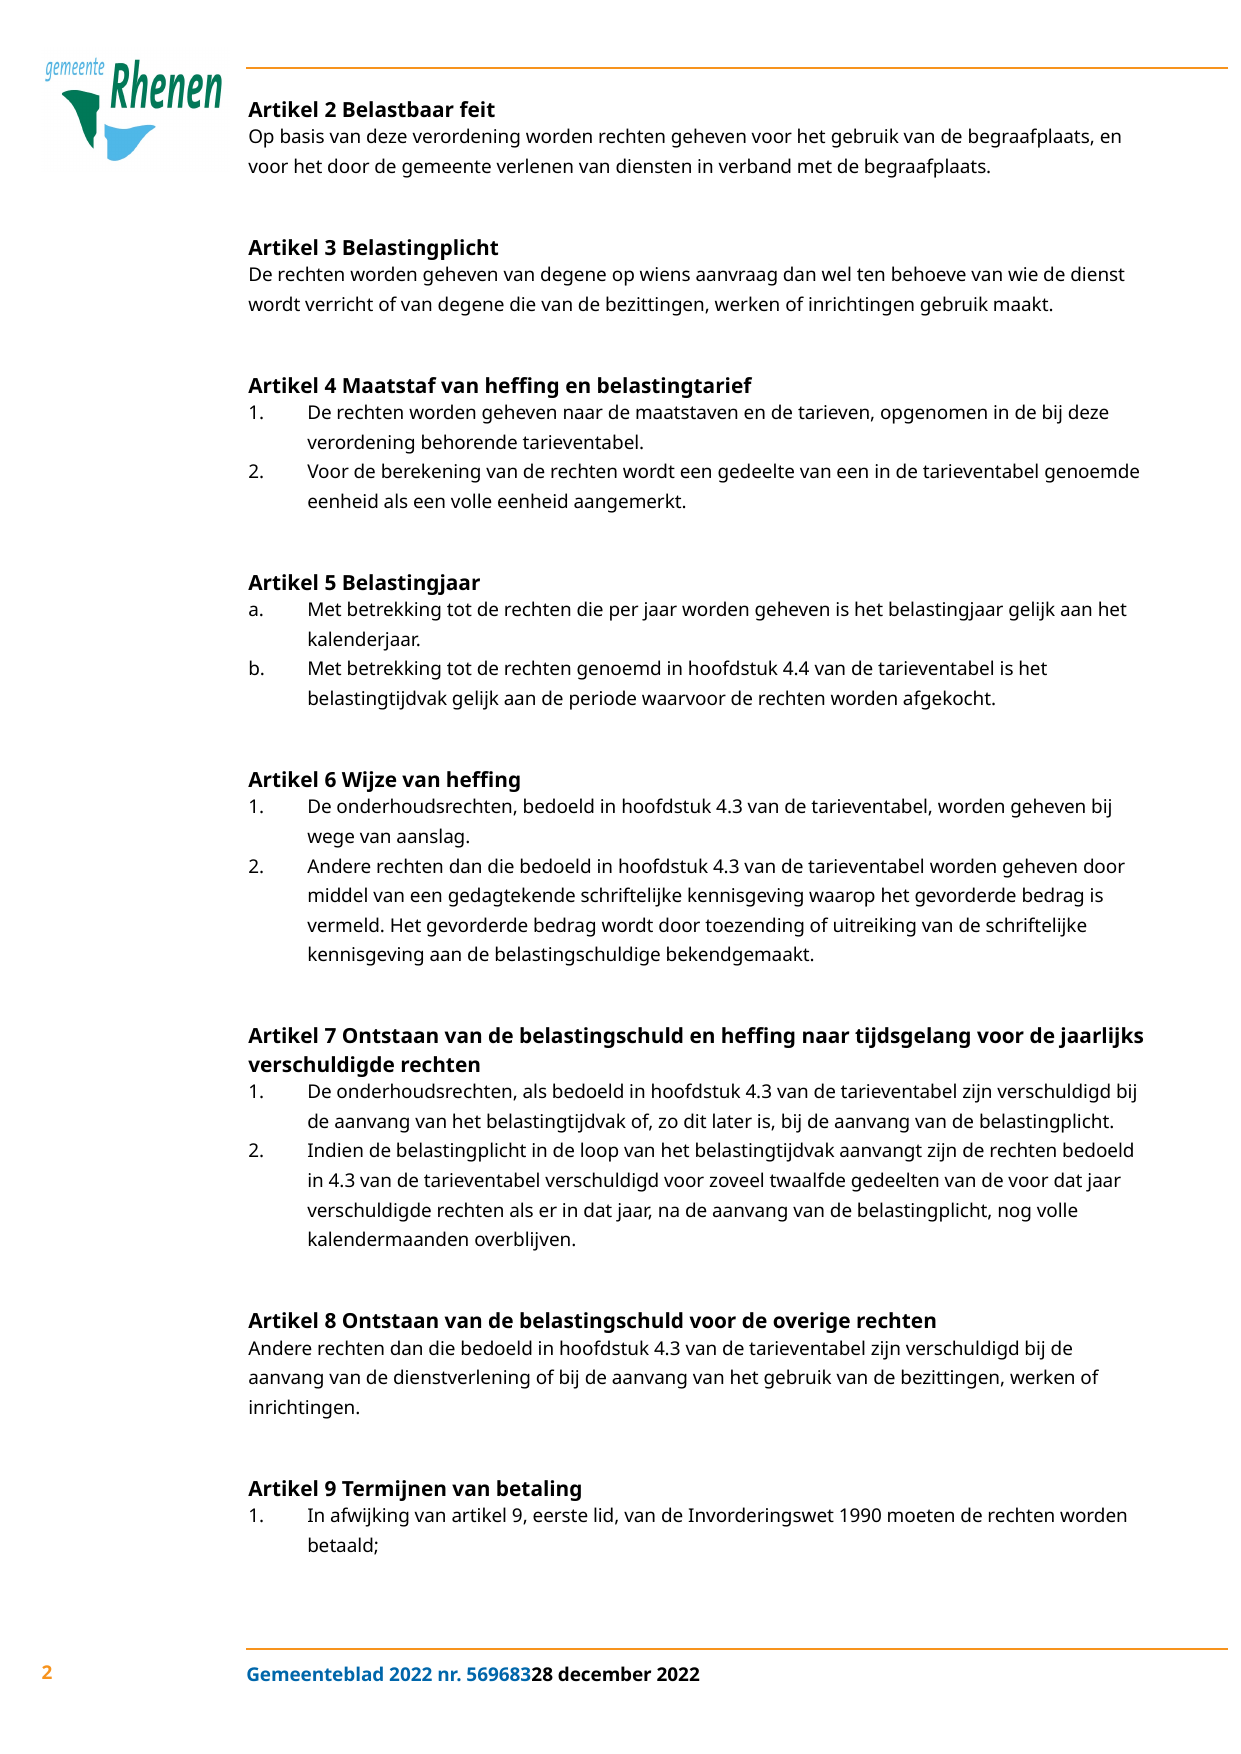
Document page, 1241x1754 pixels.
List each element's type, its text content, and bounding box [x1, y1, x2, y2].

text Artikel 8 Ontstaan van de belastingschuld voor de overige rechten [248, 1306, 1152, 1335]
list In afwijking van artikel 9, eerste lid, van de Invorderingswet 1990 moeten de rechten worden betaald; [248, 1502, 1152, 1558]
list Met betrekking tot de rechten die per jaar worden geheven is het belastingjaar gelijk aan het kalenderjaar. [248, 596, 1152, 652]
text Artikel 3 Belastingplicht [248, 233, 1152, 261]
list Voor de berekening van de rechten wordt een gedeelte van een in de tarieventabel genoemde eenheid als een volle eenheid aangemerkt. [248, 458, 1152, 514]
text Artikel 2 Belastbaar feit [248, 95, 1152, 123]
list Met betrekking tot de rechten genoemd in hoofdstuk 4.4 van de tarieventabel is het belastingtijdvak gelijk aan de periode waarvoor de rechten worden afgekocht. [248, 656, 1152, 711]
list De onderhoudsrechten, als bedoeld in hoofdstuk 4.3 van de tarieventabel zijn verschuldigd bij de aanvang van het belastingtijdvak of, zo dit later is, bij de aanvang van de belastingplicht. [248, 1078, 1152, 1134]
list Indien de belastingplicht in de loop van het belastingtijdvak aanvangt zijn de rechten bedoeld in 4.3 van de tarieventabel verschuldigd voor zoveel twaalfde gedeelten van de voor dat jaar verschuldigde rechten als er in dat jaar, na de aanvang van de belastingplicht, nog volle kalendermaanden overblijven. [248, 1138, 1152, 1252]
text Artikel 6 Wijze van heffing [248, 765, 1152, 794]
text De rechten worden geheven van degene op wiens aanvraag dan wel ten behoeve van wie de dienst wordt verricht of van degene die van de bezittingen, werken of inrichtingen gebruik maakt. [248, 261, 1152, 317]
text Artikel 9 Termijnen van betaling [248, 1474, 1152, 1502]
text Op basis van deze verordening worden rechten geheven voor het gebruik van de begraafplaats, en voor het door de gemeente verlenen van diensten in verband met de begraafplaats. [248, 123, 1152, 178]
text Artikel 4 Maatstaf van heffing en belastingtarief [248, 371, 1152, 399]
text Artikel 5 Belastingjaar [248, 568, 1152, 596]
list De onderhoudsrechten, bedoeld in hoofdstuk 4.3 van de tarieventabel, worden geheven bij wege van aanslag. [248, 794, 1152, 849]
text Andere rechten dan die bedoeld in hoofdstuk 4.3 van de tarieventabel zijn verschuldigd bij de aanvang van de dienstverlening of bij de aanvang van het gebruik van de bezittingen, werken of inrichtingen. [248, 1335, 1152, 1420]
list Andere rechten dan die bedoeld in hoofdstuk 4.3 van de tarieventabel worden geheven door middel van een gedagtekende schriftelijke kennisgeving waarop het gevorderde bedrag is vermeld. Het gevorderde bedrag wordt door toezending of uitreiking van de schriftelijke kennisgeving aan de belastingschuldige bekendgemaakt. [248, 853, 1152, 967]
list De rechten worden geheven naar de maatstaven en de tarieven, opgenomen in de bij deze verordening behorende tarieventabel. [248, 399, 1152, 454]
picture [41, 47, 231, 172]
text Artikel 7 Ontstaan van de belastingschuld en heffing naar tijdsgelang voor de jaarlijks verschuldigde rechten [248, 1022, 1152, 1078]
